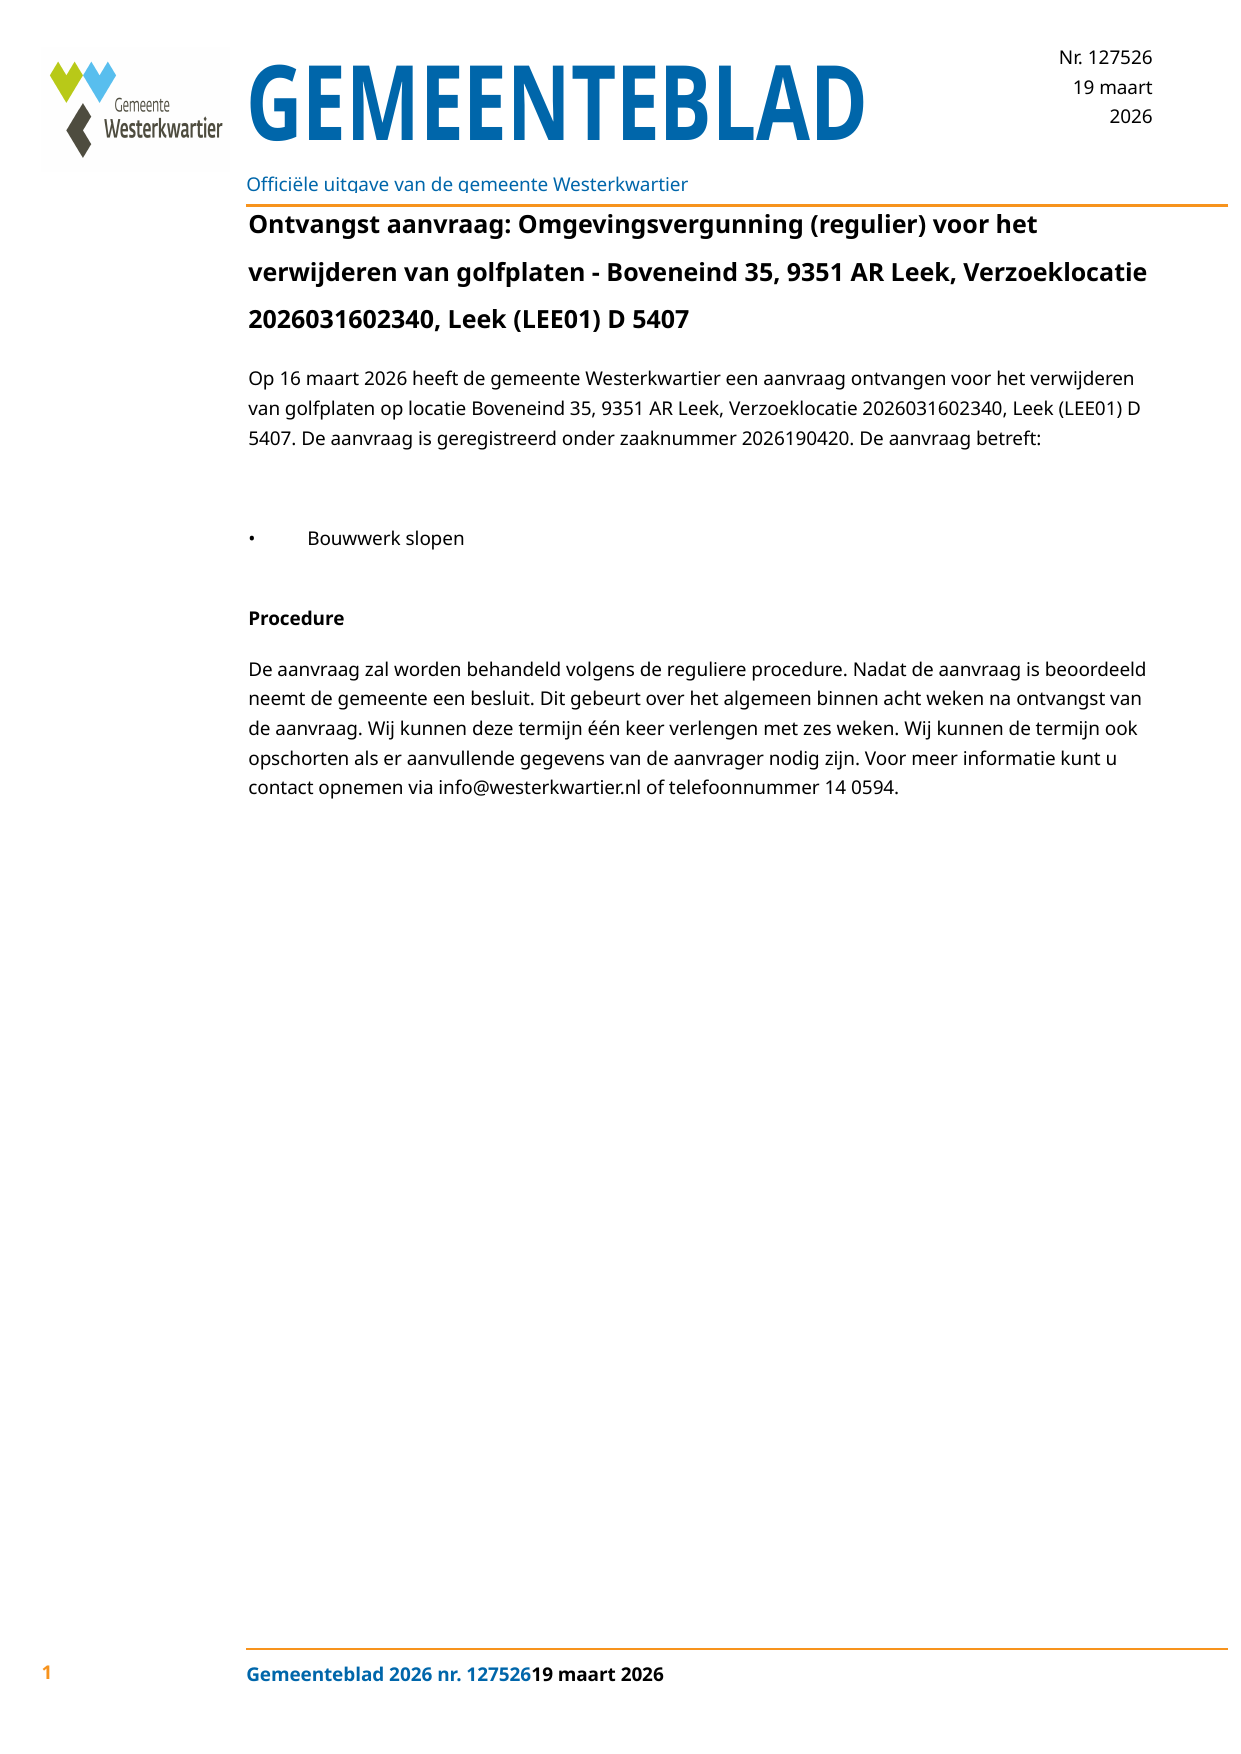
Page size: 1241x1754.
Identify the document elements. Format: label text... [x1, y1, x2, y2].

text Ontvangst aanvraag: Omgevingsvergunning (regulier) voor het verwijderen van golfplaten - Boveneind 35, 9351 AR Leek, Verzoeklocatie 2026031602340, Leek (LEE01) D 5407 [248, 207, 1152, 336]
text Op 16 maart 2026 heeft de gemeente Westerkwartier een aanvraag ontvangen voor het verwijderen van golfplaten op locatie Boveneind 35, 9351 AR Leek, Verzoeklocatie 2026031602340, Leek (LEE01) D 5407. De aanvraag is geregistreerd onder zaaknummer 2026190420. De aanvraag betreft: [248, 366, 1152, 450]
text Procedure [248, 606, 1152, 631]
list Bouwwerk slopen [248, 526, 1152, 551]
text De aanvraag zal worden behandeld volgens de reguliere procedure. Nadat de aanvraag is beoordeeld neemt de gemeente een besluit. Dit gebeurt over het algemeen binnen acht weken na ontvangst van de aanvraag. Wij kunnen deze termijn één keer verlengen met zes weken. Wij kunnen de termijn ook opschorten als er aanvullende gegevens van de aanvrager nodig zijn. Voor meer informatie kunt u contact opnemen via info@westerkwartier.nl of telefoonnummer 14 0594. [248, 656, 1152, 800]
picture [41, 47, 231, 172]
